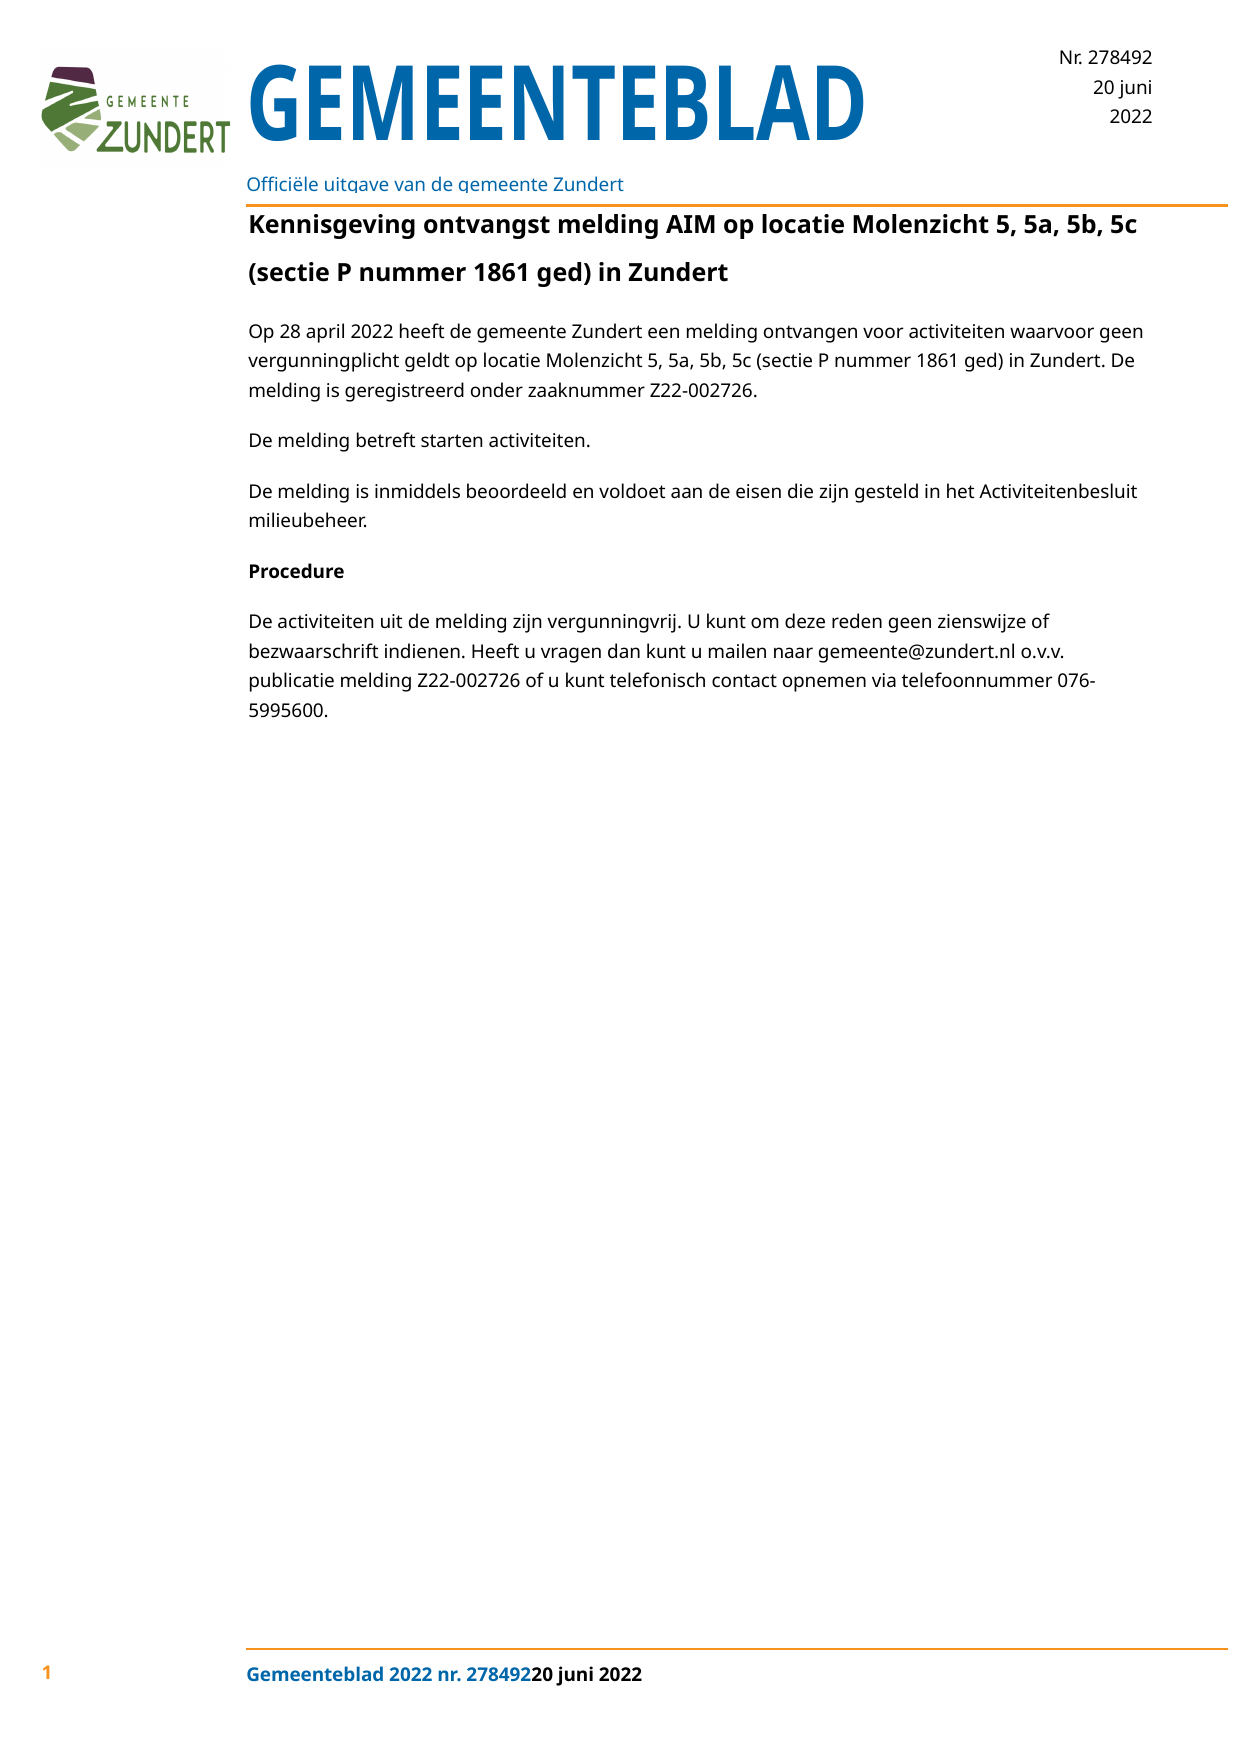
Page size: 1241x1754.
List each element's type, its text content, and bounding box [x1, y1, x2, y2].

text Kennisgeving ontvangst melding AIM op locatie Molenzicht 5, 5a, 5b, 5c (sectie P nummer 1861 ged) in Zundert [248, 207, 1152, 288]
text De activiteiten uit de melding zijn vergunningvrij. U kunt om deze reden geen zienswijze of bezwaarschrift indienen. Heeft u vragen dan kunt u mailen naar gemeente@zundert.nl o.v.v. publicatie melding Z22-002726 of u kunt telefonisch contact opnemen via telefoonnummer 076-5995600. [248, 608, 1152, 723]
text De melding betreft starten activiteiten. [248, 427, 1152, 453]
text Op 28 april 2022 heeft de gemeente Zundert een melding ontvangen voor activiteiten waarvoor geen vergunningplicht geldt op locatie Molenzicht 5, 5a, 5b, 5c (sectie P nummer 1861 ged) in Zundert. De melding is geregistreerd onder zaaknummer Z22-002726. [248, 318, 1152, 403]
text De melding is inmiddels beoordeeld en voldoet aan de eisen die zijn gesteld in het Activiteitenbesluit milieubeheer. [248, 478, 1152, 533]
text Procedure [248, 558, 1152, 584]
picture [41, 47, 231, 172]
